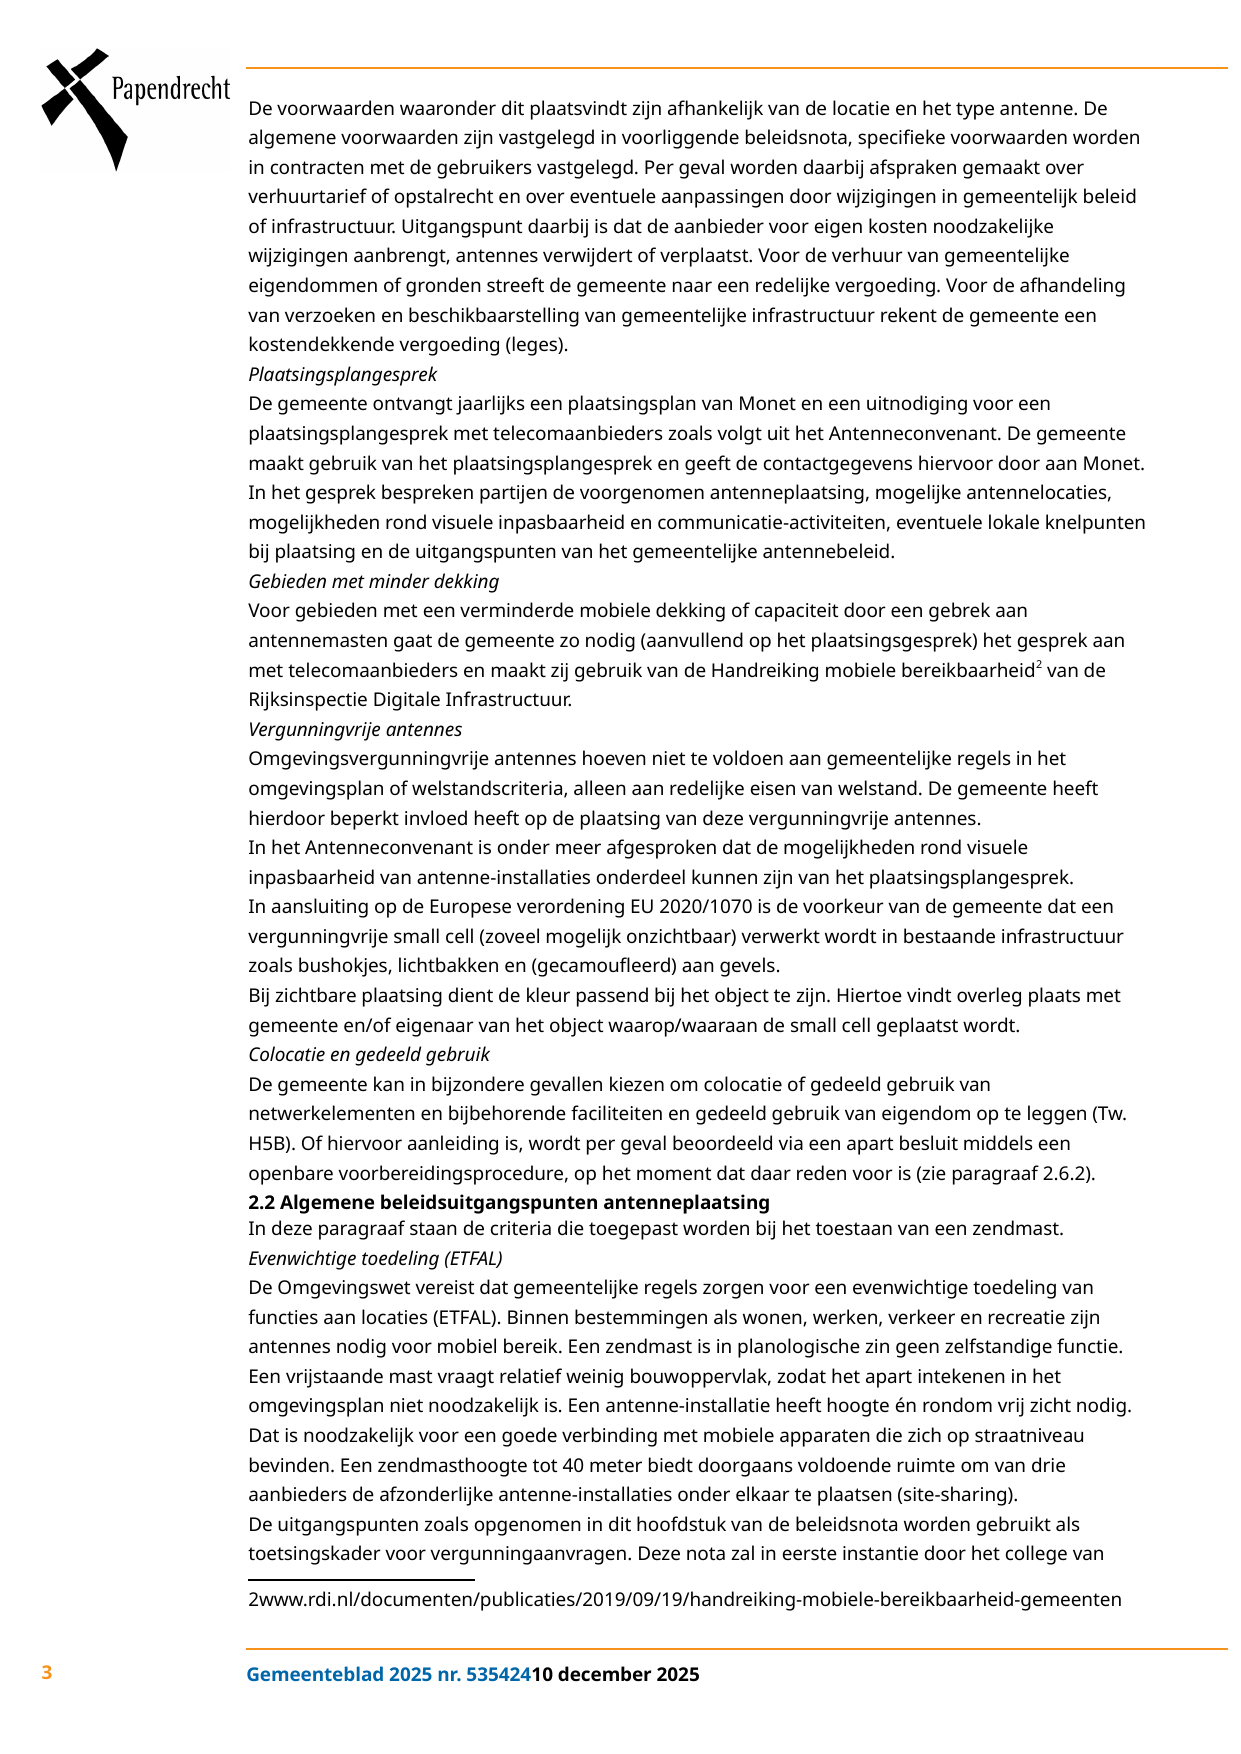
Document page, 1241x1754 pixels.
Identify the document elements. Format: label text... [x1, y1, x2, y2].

text De gemeente ontvangt jaarlijks een plaatsingsplan van Monet en een uitnodiging voor een plaatsingsplangesprek met telecomaanbieders zoals volgt uit het Antenneconvenant. De gemeente maakt gebruik van het plaatsingsplangesprek en geeft de contactgegevens hiervoor door aan Monet. In het gesprek bespreken partijen de voorgenomen antenneplaatsing, mogelijke antennelocaties, mogelijkheden rond visuele inpasbaarheid en communicatie-activiteiten, eventuele lokale knelpunten bij plaatsing en de uitgangspunten van het gemeentelijke antennebeleid. [248, 391, 1152, 564]
text De voorwaarden waaronder dit plaatsvindt zijn afhankelijk van de locatie en het type antenne. De algemene voorwaarden zijn vastgelegd in voorliggende beleidsnota, specifieke voorwaarden worden in contracten met de gebruikers vastgelegd. Per geval worden daarbij afspraken gemaakt over verhuurtarief of opstalrecht en over eventuele aanpassingen door wijzigingen in gemeentelijk beleid of infrastructuur. Uitgangspunt daarbij is dat de aanbieder voor eigen kosten noodzakelijke wijzigingen aanbrengt, antennes verwijdert of verplaatst. Voor de verhuur van gemeentelijke eigendommen of gronden streeft de gemeente naar een redelijke vergoeding. Voor de afhandeling van verzoeken en beschikbaarstelling van gemeentelijke infrastructuur rekent de gemeente een kostendekkende vergoeding (leges). [248, 95, 1152, 357]
text Voor gebieden met een verminderde mobiele dekking of capaciteit door een gebrek aan antennemasten gaat de gemeente zo nodig (aanvullend op het plaatsingsgesprek) het gesprek aan met telecomaanbieders en maakt zij gebruik van de Handreiking mobiele bereikbaarheid van de Rijksinspectie Digitale Infrastructuur. [248, 598, 1152, 712]
text In deze paragraaf staan de criteria die toegepast worden bij het toestaan van een zendmast. [248, 1215, 1152, 1241]
text Colocatie en gedeeld gebruik [248, 1041, 1152, 1067]
text Gebieden met minder dekking [248, 568, 1152, 594]
text In aansluiting op de Europese verordening EU 2020/1070 is de voorkeur van de gemeente dat een vergunningvrije small cell (zoveel mogelijk onzichtbaar) verwerkt wordt in bestaande infrastructuur zoals bushokjes, lichtbakken en (gecamoufleerd) aan gevels. [248, 893, 1152, 978]
picture [41, 47, 231, 172]
text De uitgangspunten zoals opgenomen in dit hoofdstuk van de beleidsnota worden gebruikt als toetsingskader voor vergunningaanvragen. Deze nota zal in eerste instantie door het college van [248, 1511, 1152, 1566]
text www.rdi.nl/documenten/publicaties/2019/09/19/handreiking-mobiele-bereikbaarheid-gemeenten [248, 1586, 1152, 1612]
text Plaatsingsplangesprek [248, 361, 1152, 387]
text De Omgevingswet vereist dat gemeentelijke regels zorgen voor een evenwichtige toedeling van functies aan locaties (ETFAL). Binnen bestemmingen als wonen, werken, verkeer en recreatie zijn antennes nodig voor mobiel bereik. Een zendmast is in planologische zin geen zelfstandige functie. Een vrijstaande mast vraagt relatief weinig bouwoppervlak, zodat het apart intekenen in het omgevingsplan niet noodzakelijk is. Een antenne-installatie heeft hoogte én rondom vrij zicht nodig. Dat is noodzakelijk voor een goede verbinding met mobiele apparaten die zich op straatniveau bevinden. Een zendmasthoogte tot 40 meter biedt doorgaans voldoende ruimte om van drie aanbieders de afzonderlijke antenne-installaties onder elkaar te plaatsen (site-sharing). [248, 1274, 1152, 1507]
text Omgevingsvergunningvrije antennes hoeven niet te voldoen aan gemeentelijke regels in het omgevingsplan of welstandscriteria, alleen aan redelijke eisen van welstand. De gemeente heeft hierdoor beperkt invloed heeft op de plaatsing van deze vergunningvrije antennes. [248, 746, 1152, 831]
text Evenwichtige toedeling (ETFAL) [248, 1245, 1152, 1270]
text 2.2 Algemene beleidsuitgangspunten antenneplaatsing [248, 1189, 1152, 1215]
text Vergunningvrije antennes [248, 716, 1152, 742]
text Bij zichtbare plaatsing dient de kleur passend bij het object te zijn. Hiertoe vindt overleg plaats met gemeente en/of eigenaar van het object waarop/waaraan de small cell geplaatst wordt. [248, 982, 1152, 1038]
text In het Antenneconvenant is onder meer afgesproken dat de mogelijkheden rond visuele inpasbaarheid van antenne-installaties onderdeel kunnen zijn van het plaatsingsplangesprek. [248, 834, 1152, 890]
text De gemeente kan in bijzondere gevallen kiezen om colocatie of gedeeld gebruik van netwerkelementen en bijbehorende faciliteiten en gedeeld gebruik van eigendom op te leggen (Tw. H5B). Of hiervoor aanleiding is, wordt per geval beoordeeld via een apart besluit middels een openbare voorbereidingsprocedure, op het moment dat daar reden voor is (zie paragraaf 2.6.2). [248, 1071, 1152, 1186]
